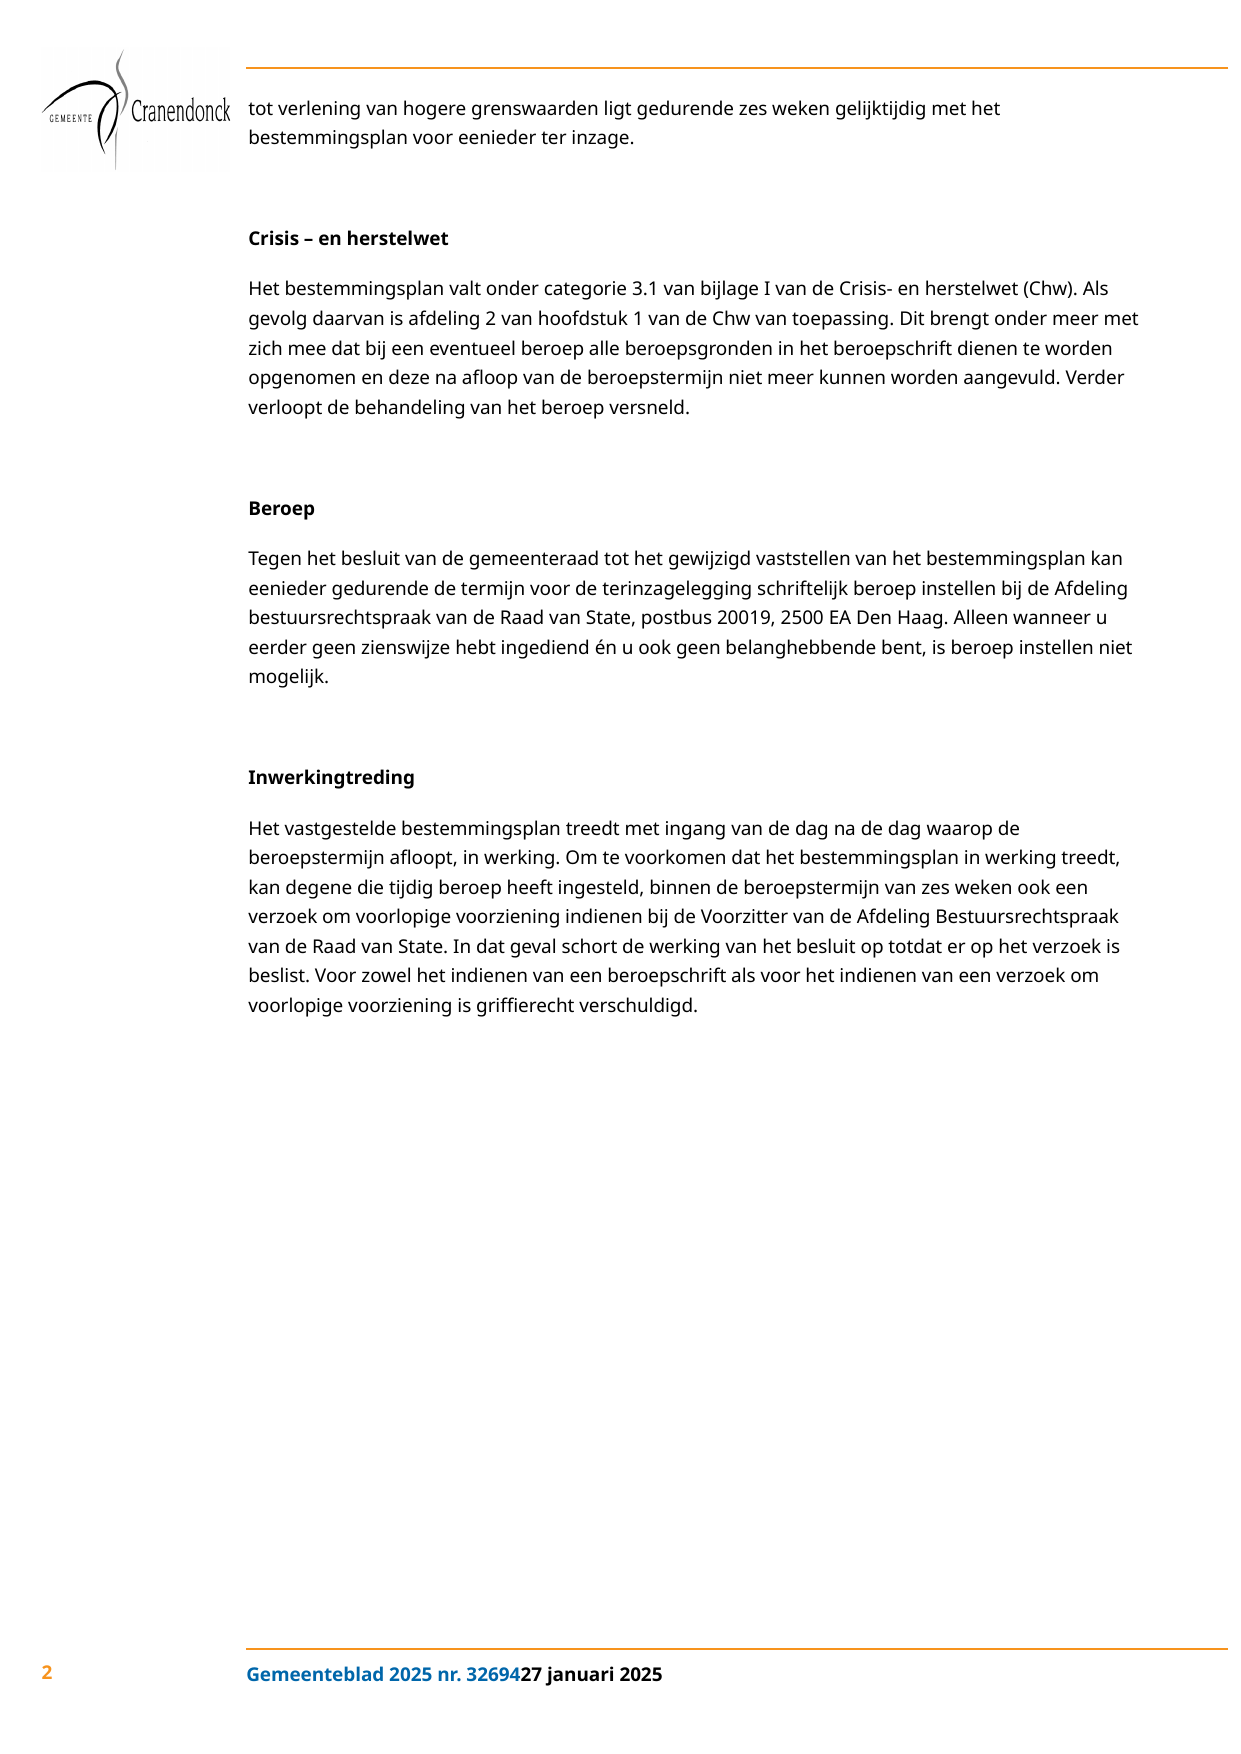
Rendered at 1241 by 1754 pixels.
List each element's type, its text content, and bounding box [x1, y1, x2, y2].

text Crisis – en herstelwet [248, 225, 1152, 251]
text Het bestemmingsplan valt onder categorie 3.1 van bijlage I van de Crisis- en herstelwet (Chw). Als gevolg daarvan is afdeling 2 van hoofdstuk 1 van de Chw van toepassing. Dit brengt onder meer met zich mee dat bij een eventueel beroep alle beroepsgronden in het beroepschrift dienen te worden opgenomen en deze na afloop van de beroepstermijn niet meer kunnen worden aangevuld. Verder verloopt de behandeling van het beroep versneld. [248, 276, 1152, 420]
text Tegen het besluit van de gemeenteraad tot het gewijzigd vaststellen van het bestemmingsplan kan eenieder gedurende de termijn voor de terinzagelegging schriftelijk beroep instellen bij de Afdeling bestuursrechtspraak van de Raad van State, postbus 20019, 2500 EA Den Haag. Alleen wanneer u eerder geen zienswijze hebt ingediend én u ook geen belanghebbende bent, is beroep instellen niet mogelijk. [248, 545, 1152, 689]
text tot verlening van hogere grenswaarden ligt gedurende zes weken gelijktijdig met het bestemmingsplan voor eenieder ter inzage. [248, 95, 1152, 150]
text Beroep [248, 495, 1152, 521]
picture [41, 47, 231, 172]
text Het vastgestelde bestemmingsplan treedt met ingang van de dag na de dag waarop de beroepstermijn afloopt, in werking. Om te voorkomen dat het bestemmingsplan in werking treedt, kan degene die tijdig beroep heeft ingesteld, binnen de beroepstermijn van zes weken ook een verzoek om voorlopige voorziening indienen bij de Voorzitter van de Afdeling Bestuursrechtspraak van de Raad van State. In dat geval schort de werking van het besluit op totdat er op het verzoek is beslist. Voor zowel het indienen van een beroepschrift als voor het indienen van een verzoek om voorlopige voorziening is griffierecht verschuldigd. [248, 815, 1152, 1018]
text Inwerkingtreding [248, 764, 1152, 790]
